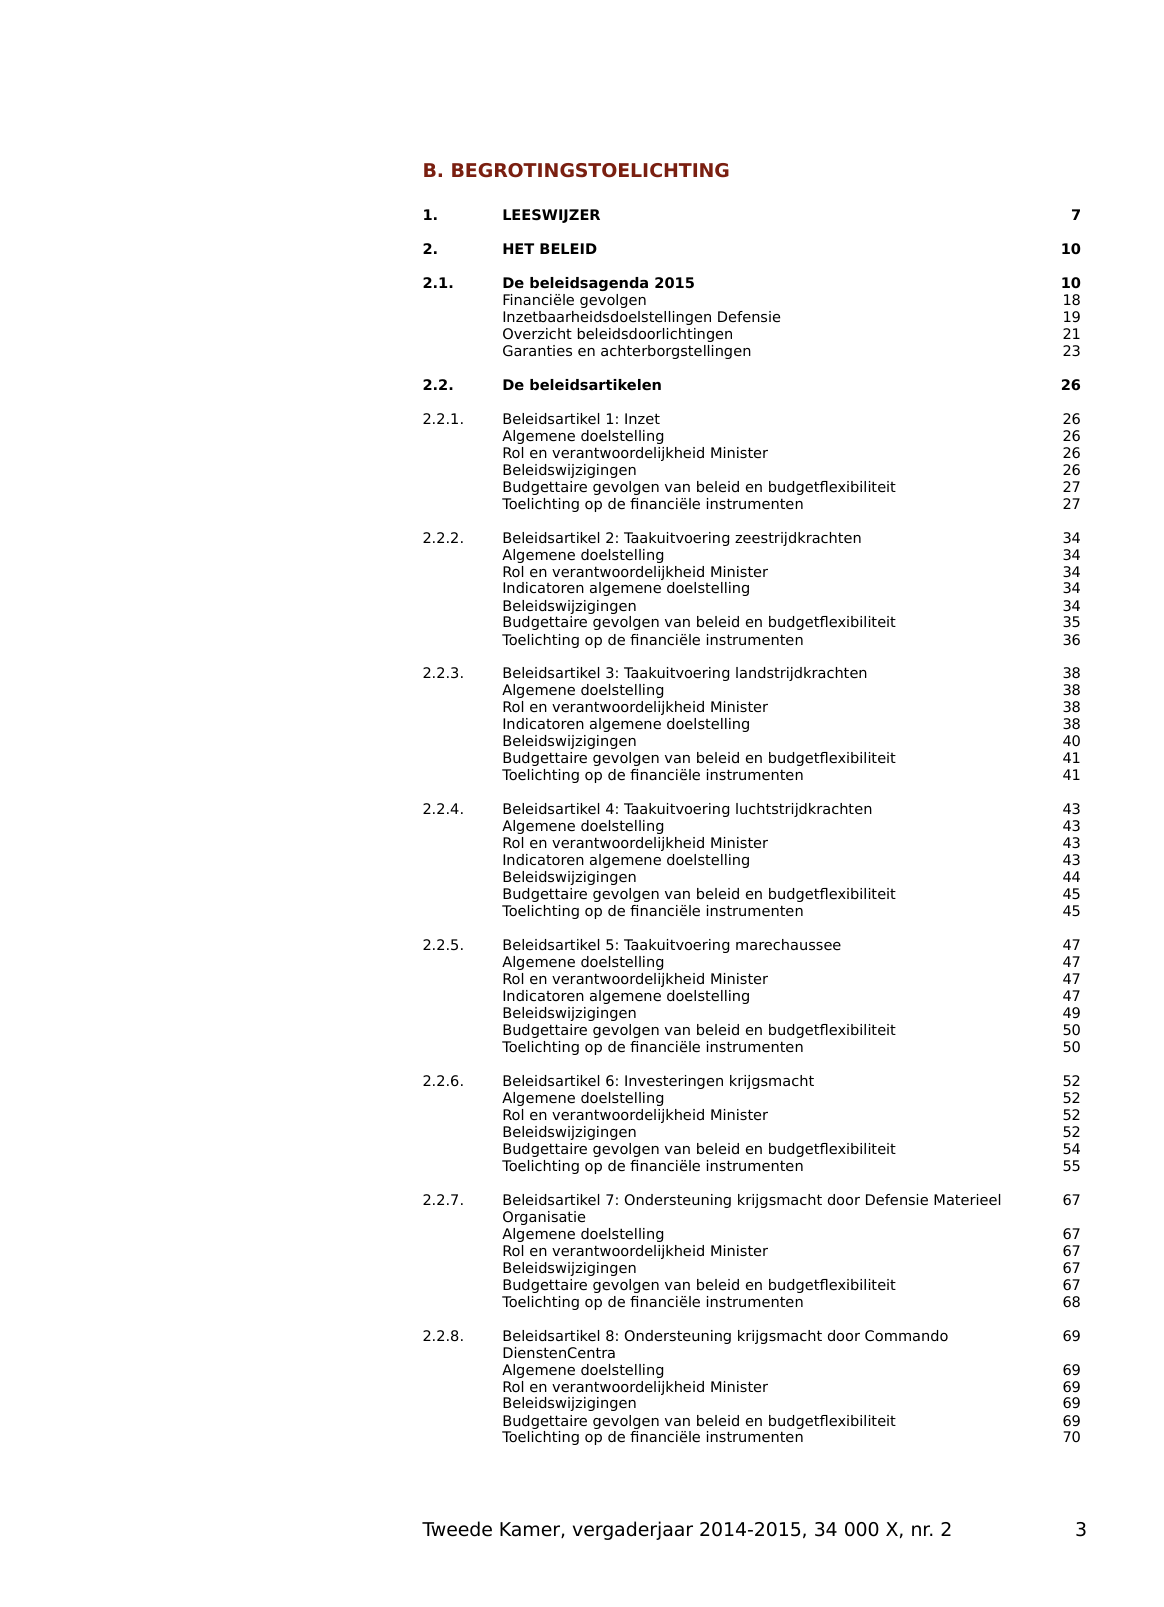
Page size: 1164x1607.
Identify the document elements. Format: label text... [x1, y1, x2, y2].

table_cell Beleidsartikel 4: Taakuitvoering luchtstrijdkrachten [496, 801, 1028, 818]
table_cell Overzicht beleidsdoorlichtingen [496, 326, 1028, 343]
table_cell [422, 835, 496, 852]
table_cell 43 [1028, 835, 1087, 852]
table_cell 68 [1028, 1294, 1087, 1311]
table_cell [422, 852, 496, 869]
table_cell [422, 224, 496, 241]
table_cell [422, 496, 496, 512]
table_cell 69 [1028, 1361, 1087, 1378]
table_cell 34 [1028, 530, 1087, 546]
table_cell [1028, 394, 1087, 411]
table_cell 2.2.3. [422, 665, 496, 682]
table_cell Beleidsartikel 7: Ondersteuning krijgsmacht door Defensie Materieel Organisatie [496, 1192, 1028, 1226]
table_cell [422, 903, 496, 920]
table_cell [1028, 258, 1087, 275]
table_cell Beleidswijzigingen [496, 733, 1028, 750]
table_cell [422, 479, 496, 496]
table_cell [422, 699, 496, 716]
table_cell Beleidsartikel 3: Taakuitvoering landstrijdkrachten [496, 665, 1028, 682]
table_cell 2.2.8. [422, 1328, 496, 1361]
table_cell [1028, 648, 1087, 665]
table_cell [496, 1175, 1028, 1192]
table_cell [422, 580, 496, 597]
table_cell 69 [1028, 1413, 1087, 1429]
table_cell Toelichting op de financiële instrumenten [496, 1294, 1028, 1311]
table_cell Toelichting op de financiële instrumenten [496, 496, 1028, 512]
table_cell 69 [1028, 1379, 1087, 1395]
table_cell [1028, 1175, 1087, 1192]
table_cell 26 [1028, 428, 1087, 444]
table_cell [422, 1260, 496, 1277]
table_cell 47 [1028, 988, 1087, 1005]
table_cell Financiële gevolgen [496, 292, 1028, 309]
table_cell [1028, 1311, 1087, 1327]
table_cell 47 [1028, 954, 1087, 971]
table_header LEESWIJZER [496, 207, 1028, 224]
table_cell [422, 886, 496, 903]
table_cell 54 [1028, 1141, 1087, 1158]
table_cell 41 [1028, 767, 1087, 784]
table_cell Beleidswijzigingen [496, 1124, 1028, 1141]
table_cell Budgettaire gevolgen van beleid en budgetflexibiliteit [496, 1141, 1028, 1158]
table_cell 38 [1028, 716, 1087, 733]
table_cell 44 [1028, 869, 1087, 886]
table_cell [422, 1361, 496, 1378]
table_cell 34 [1028, 598, 1087, 614]
table_cell [422, 750, 496, 767]
table_cell [422, 716, 496, 733]
table_cell [422, 1243, 496, 1259]
table_cell [422, 1158, 496, 1175]
table_cell 21 [1028, 326, 1087, 343]
table_cell [1028, 784, 1087, 801]
table_cell 52 [1028, 1090, 1087, 1107]
table_cell Beleidswijzigingen [496, 598, 1028, 614]
table_cell [422, 869, 496, 886]
table_cell Rol en verantwoordelijkheid Minister [496, 835, 1028, 852]
table_cell [422, 1090, 496, 1107]
table_cell [422, 1226, 496, 1243]
table_cell Rol en verantwoordelijkheid Minister [496, 1243, 1028, 1259]
table_cell [422, 1446, 496, 1463]
table_cell [1028, 513, 1087, 529]
table_cell 43 [1028, 818, 1087, 835]
table_cell Rol en verantwoordelijkheid Minister [496, 1379, 1028, 1395]
table_cell 19 [1028, 309, 1087, 326]
table_cell 27 [1028, 496, 1087, 512]
table_cell Rol en verantwoordelijkheid Minister [496, 445, 1028, 462]
subtitle B. BEGROTINGSTOELICHTING [422, 160, 1087, 182]
table_cell [496, 920, 1028, 937]
table_cell 38 [1028, 699, 1087, 716]
table_cell 34 [1028, 580, 1087, 597]
table_cell [1028, 224, 1087, 241]
table_cell [1028, 1446, 1087, 1463]
table_cell Rol en verantwoordelijkheid Minister [496, 699, 1028, 716]
table_cell Beleidswijzigingen [496, 1395, 1028, 1412]
table_cell 50 [1028, 1022, 1087, 1039]
table_cell [422, 394, 496, 411]
table_cell Beleidswijzigingen [496, 1005, 1028, 1022]
table_cell Toelichting op de financiële instrumenten [496, 903, 1028, 920]
table_cell [422, 1022, 496, 1039]
table_cell De beleidsartikelen [496, 377, 1028, 394]
table_cell [422, 648, 496, 665]
table_cell 34 [1028, 564, 1087, 580]
table_cell [422, 445, 496, 462]
table_cell Budgettaire gevolgen van beleid en budgetflexibiliteit [496, 886, 1028, 903]
table_cell 2.2.5. [422, 937, 496, 954]
table_cell Beleidsartikel 6: Investeringen krijgsmacht [496, 1073, 1028, 1090]
table_cell Beleidswijzigingen [496, 462, 1028, 478]
table_cell 70 [1028, 1429, 1087, 1446]
table_cell [422, 1294, 496, 1311]
table_cell [422, 1277, 496, 1293]
table_cell Rol en verantwoordelijkheid Minister [496, 1107, 1028, 1124]
table_cell [422, 564, 496, 580]
table_cell 35 [1028, 614, 1087, 631]
table_cell [422, 614, 496, 631]
table_cell 43 [1028, 801, 1087, 818]
table_cell Toelichting op de financiële instrumenten [496, 631, 1028, 648]
table_cell [422, 1379, 496, 1395]
table_cell [422, 1311, 496, 1327]
table_cell Beleidswijzigingen [496, 869, 1028, 886]
table_cell Algemene doelstelling [496, 1090, 1028, 1107]
table_cell 49 [1028, 1005, 1087, 1022]
table_cell 52 [1028, 1124, 1087, 1141]
table_cell [422, 309, 496, 326]
table_cell 45 [1028, 903, 1087, 920]
table_cell 18 [1028, 292, 1087, 309]
table_cell 69 [1028, 1395, 1087, 1412]
table_cell Indicatoren algemene doelstelling [496, 852, 1028, 869]
table_cell [422, 631, 496, 648]
table_cell Algemene doelstelling [496, 428, 1028, 444]
table_cell [422, 767, 496, 784]
table_cell [422, 343, 496, 360]
table_cell 23 [1028, 343, 1087, 360]
table_cell 2.2. [422, 377, 496, 394]
table_cell 10 [1028, 275, 1087, 292]
table_cell 2.2.6. [422, 1073, 496, 1090]
table_cell [422, 818, 496, 835]
table_cell 27 [1028, 479, 1087, 496]
table_cell 41 [1028, 750, 1087, 767]
table_cell 69 [1028, 1328, 1087, 1361]
table_cell [422, 1107, 496, 1124]
table_cell Budgettaire gevolgen van beleid en budgetflexibiliteit [496, 479, 1028, 496]
table_cell 67 [1028, 1243, 1087, 1259]
table_cell Beleidsartikel 8: Ondersteuning krijgsmacht door Commando DienstenCentra [496, 1328, 1028, 1361]
table_cell De beleidsagenda 2015 [496, 275, 1028, 292]
table_cell [1028, 1056, 1087, 1073]
table_cell 26 [1028, 411, 1087, 428]
table_cell Garanties en achterborgstellingen [496, 343, 1028, 360]
table_cell Indicatoren algemene doelstelling [496, 716, 1028, 733]
table_cell Rol en verantwoordelijkheid Minister [496, 971, 1028, 988]
table_cell [422, 462, 496, 478]
table_cell 10 [1028, 241, 1087, 258]
table_cell 45 [1028, 886, 1087, 903]
table_cell [496, 1311, 1028, 1327]
table_cell [496, 1446, 1028, 1463]
table_cell 67 [1028, 1226, 1087, 1243]
table_cell 2.2.7. [422, 1192, 496, 1226]
table_cell 26 [1028, 445, 1087, 462]
table_cell [496, 513, 1028, 529]
table_cell Beleidswijzigingen [496, 1260, 1028, 1277]
table_cell 34 [1028, 546, 1087, 563]
table_cell [422, 360, 496, 377]
table_cell 36 [1028, 631, 1087, 648]
table_cell [422, 546, 496, 563]
table_cell 47 [1028, 937, 1087, 954]
table_cell 67 [1028, 1192, 1087, 1226]
table_cell Toelichting op de financiële instrumenten [496, 1158, 1028, 1175]
table_cell 2.2.2. [422, 530, 496, 546]
table_cell 47 [1028, 971, 1087, 988]
table_cell Budgettaire gevolgen van beleid en budgetflexibiliteit [496, 1413, 1028, 1429]
table_header 7 [1028, 207, 1087, 224]
table_cell 2.2.1. [422, 411, 496, 428]
table_cell [496, 360, 1028, 377]
table_cell Toelichting op de financiële instrumenten [496, 767, 1028, 784]
table_cell [422, 513, 496, 529]
table_cell [422, 428, 496, 444]
table_cell [422, 1141, 496, 1158]
table_cell [496, 784, 1028, 801]
table_cell [422, 326, 496, 343]
table_cell 2.1. [422, 275, 496, 292]
table_cell Beleidsartikel 1: Inzet [496, 411, 1028, 428]
table_cell Budgettaire gevolgen van beleid en budgetflexibiliteit [496, 750, 1028, 767]
table_cell [422, 1175, 496, 1192]
table_cell Algemene doelstelling [496, 1361, 1028, 1378]
table_cell Budgettaire gevolgen van beleid en budgetflexibiliteit [496, 614, 1028, 631]
table_cell 38 [1028, 682, 1087, 699]
table_cell 55 [1028, 1158, 1087, 1175]
table_cell [422, 1395, 496, 1412]
table_cell Rol en verantwoordelijkheid Minister [496, 564, 1028, 580]
table_cell [1028, 360, 1087, 377]
table_cell Budgettaire gevolgen van beleid en budgetflexibiliteit [496, 1277, 1028, 1293]
table_cell [496, 648, 1028, 665]
table_cell 67 [1028, 1277, 1087, 1293]
table_cell Algemene doelstelling [496, 954, 1028, 971]
table_cell [496, 258, 1028, 275]
table_cell [422, 598, 496, 614]
table_cell Algemene doelstelling [496, 1226, 1028, 1243]
table_cell [422, 784, 496, 801]
table_cell Toelichting op de financiële instrumenten [496, 1039, 1028, 1056]
table_cell 26 [1028, 462, 1087, 478]
table_cell Beleidsartikel 2: Taakuitvoering zeestrijdkrachten [496, 530, 1028, 546]
table_cell 67 [1028, 1260, 1087, 1277]
table_cell [422, 258, 496, 275]
table_cell Algemene doelstelling [496, 682, 1028, 699]
table_cell [1028, 920, 1087, 937]
table_cell [422, 1039, 496, 1056]
table_cell [496, 1056, 1028, 1073]
table_cell 40 [1028, 733, 1087, 750]
table_cell [422, 682, 496, 699]
table_cell [496, 394, 1028, 411]
table_cell [422, 1413, 496, 1429]
table_cell 43 [1028, 852, 1087, 869]
table_cell [496, 224, 1028, 241]
table_cell 52 [1028, 1073, 1087, 1090]
table_cell [422, 1056, 496, 1073]
table_cell [422, 1005, 496, 1022]
table_cell [422, 733, 496, 750]
table_cell Inzetbaarheidsdoelstellingen Defensie [496, 309, 1028, 326]
table_cell HET BELEID [496, 241, 1028, 258]
table_cell 26 [1028, 377, 1087, 394]
table_cell [422, 1429, 496, 1446]
table_cell [422, 971, 496, 988]
table_cell 2. [422, 241, 496, 258]
table_cell Budgettaire gevolgen van beleid en budgetflexibiliteit [496, 1022, 1028, 1039]
table_cell [422, 988, 496, 1005]
table_header 1. [422, 207, 496, 224]
table_cell [422, 920, 496, 937]
table_cell 38 [1028, 665, 1087, 682]
table_cell Beleidsartikel 5: Taakuitvoering marechaussee [496, 937, 1028, 954]
table_cell [422, 954, 496, 971]
table_cell [422, 292, 496, 309]
table_cell Indicatoren algemene doelstelling [496, 580, 1028, 597]
table_cell 52 [1028, 1107, 1087, 1124]
table_cell [422, 1124, 496, 1141]
table_cell Toelichting op de financiële instrumenten [496, 1429, 1028, 1446]
table_cell 50 [1028, 1039, 1087, 1056]
table_cell Algemene doelstelling [496, 546, 1028, 563]
table_cell Algemene doelstelling [496, 818, 1028, 835]
table_cell 2.2.4. [422, 801, 496, 818]
table_cell Indicatoren algemene doelstelling [496, 988, 1028, 1005]
